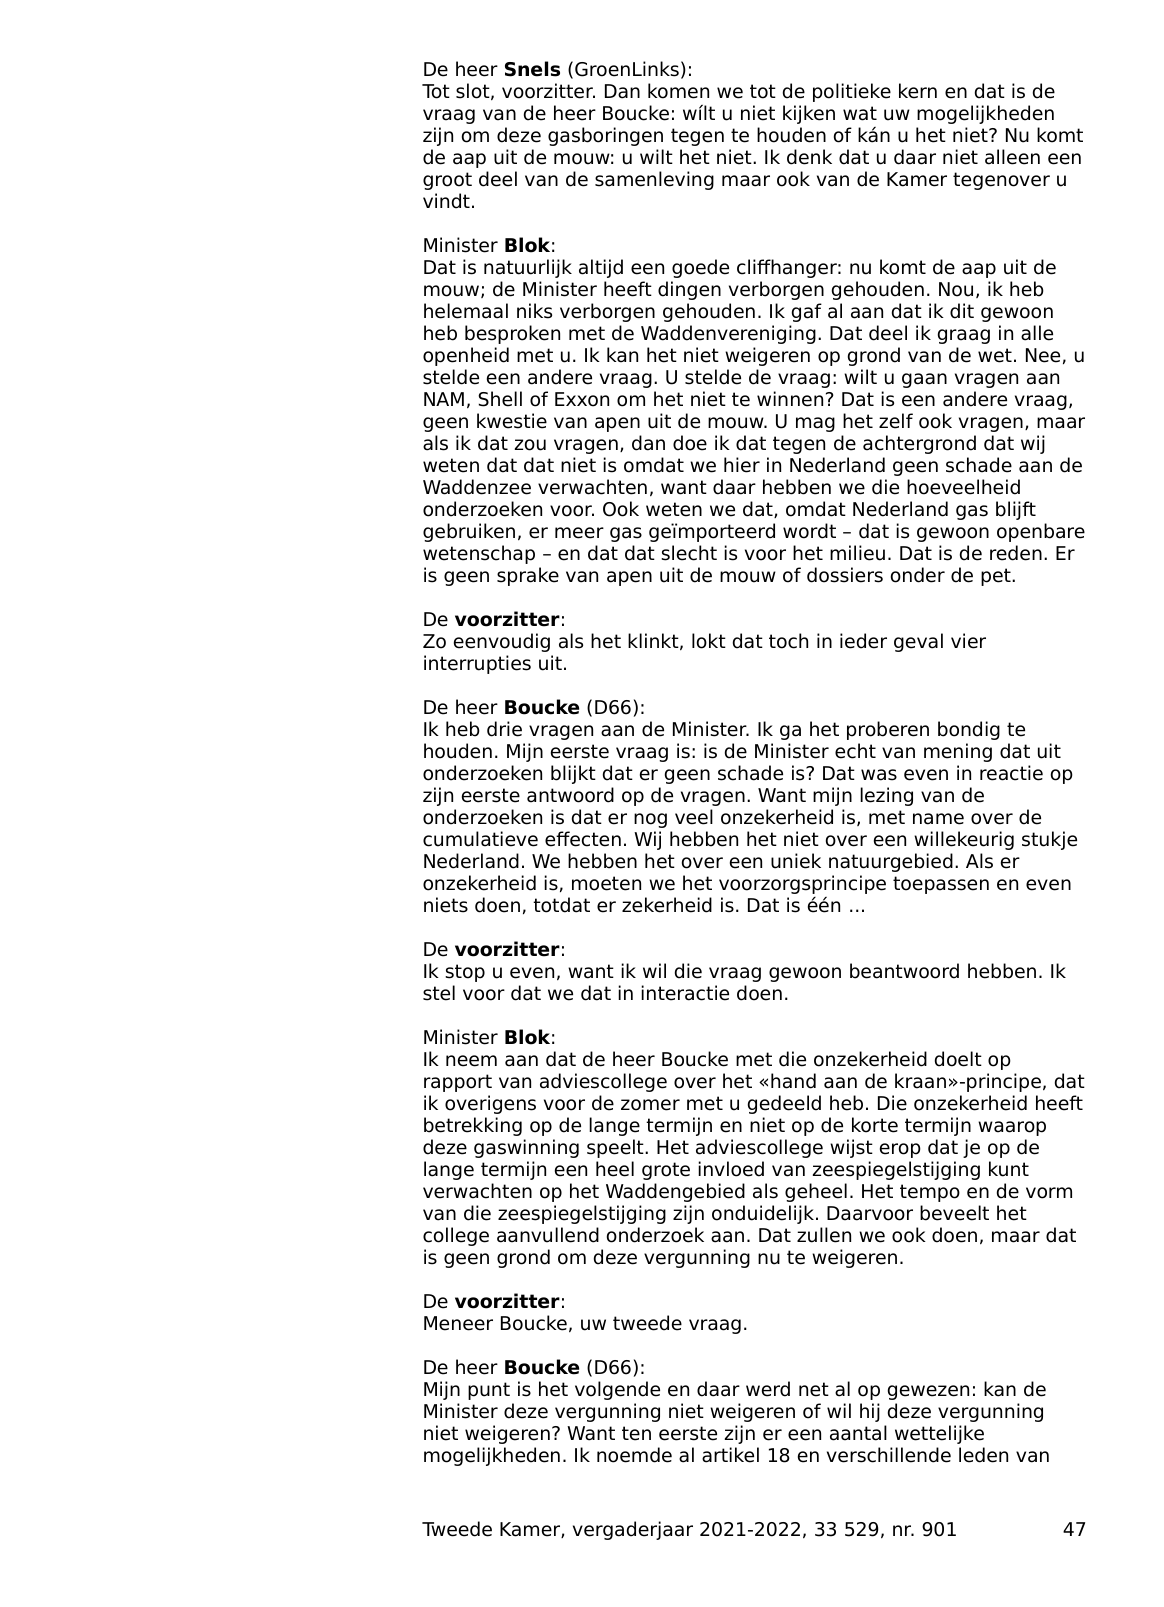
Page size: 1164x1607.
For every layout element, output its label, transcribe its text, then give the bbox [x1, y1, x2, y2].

text Ik heb drie vragen aan de Minister. Ik ga het proberen bondig te houden. Mijn eerste vraag is: is de Minister echt van mening dat uit onderzoeken blijkt dat er geen schade is? Dat was even in reactie op zijn eerste antwoord op de vragen. Want mijn lezing van de onderzoeken is dat er nog veel onzekerheid is, met name over de cumulatieve effecten. Wij hebben het niet over een willekeurig stukje Nederland. We hebben het over een uniek natuurgebied. Als er onzekerheid is, moeten we het voorzorgsprincipe toepassen en even niets doen, totdat er zekerheid is. Dat is één ... [422, 719, 1087, 917]
text De voorzitter: [422, 939, 1087, 961]
text Minister Blok: [422, 235, 1087, 257]
text Ik neem aan dat de heer Boucke met die onzekerheid doelt op rapport van adviescollege over het «hand aan de kraan»-principe, dat ik overigens voor de zomer met u gedeeld heb. Die onzekerheid heeft betrekking op de lange termijn en niet op de korte termijn waarop deze gaswinning speelt. Het adviescollege wijst erop dat je op de lange termijn een heel grote invloed van zeespiegelstijging kunt verwachten op het Waddengebied als geheel. Het tempo en de vorm van die zeespiegelstijging zijn onduidelijk. Daarvoor beveelt het college aanvullend onderzoek aan. Dat zullen we ook doen, maar dat is geen grond om deze vergunning nu te weigeren. [422, 1049, 1087, 1269]
text De heer Boucke (D66): [422, 697, 1087, 719]
text Dat is natuurlijk altijd een goede cliffhanger: nu komt de aap uit de mouw; de Minister heeft dingen verborgen gehouden. Nou, ik heb helemaal niks verborgen gehouden. Ik gaf al aan dat ik dit gewoon heb besproken met de Waddenvereniging. Dat deel ik graag in alle openheid met u. Ik kan het niet weigeren op grond van de wet. Nee, u stelde een andere vraag. U stelde de vraag: wilt u gaan vragen aan NAM, Shell of Exxon om het niet te winnen? Dat is een andere vraag, geen kwestie van apen uit de mouw. U mag het zelf ook vragen, maar als ik dat zou vragen, dan doe ik dat tegen de achtergrond dat wij weten dat dat niet is omdat we hier in Nederland geen schade aan de Waddenzee verwachten, want daar hebben we die hoeveelheid onderzoeken voor. Ook weten we dat, omdat Nederland gas blijft gebruiken, er meer gas geïmporteerd wordt – dat is gewoon openbare wetenschap – en dat dat slecht is voor het milieu. Dat is de reden. Er is geen sprake van apen uit de mouw of dossiers onder de pet. [422, 257, 1087, 587]
text Ik stop u even, want ik wil die vraag gewoon beantwoord hebben. Ik stel voor dat we dat in interactie doen. [422, 961, 1087, 1005]
text De heer Snels (GroenLinks): [422, 59, 1087, 81]
text Tot slot, voorzitter. Dan komen we tot de politieke kern en dat is de vraag van de heer Boucke: wílt u niet kijken wat uw mogelijkheden zijn om deze gasboringen tegen te houden of kán u het niet? Nu komt de aap uit de mouw: u wilt het niet. Ik denk dat u daar niet alleen een groot deel van de samenleving maar ook van de Kamer tegenover u vindt. [422, 81, 1087, 213]
text Zo eenvoudig als het klinkt, lokt dat toch in ieder geval vier interrupties uit. [422, 631, 1087, 675]
text De heer Boucke (D66): [422, 1357, 1087, 1379]
text Minister Blok: [422, 1027, 1087, 1049]
text Meneer Boucke, uw tweede vraag. [422, 1313, 1087, 1335]
text Mijn punt is het volgende en daar werd net al op gewezen: kan de Minister deze vergunning niet weigeren of wil hij deze vergunning niet weigeren? Want ten eerste zijn er een aantal wettelijke mogelijkheden. Ik noemde al artikel 18 en verschillende leden van [422, 1379, 1087, 1467]
text De voorzitter: [422, 1291, 1087, 1313]
text De voorzitter: [422, 609, 1087, 631]
